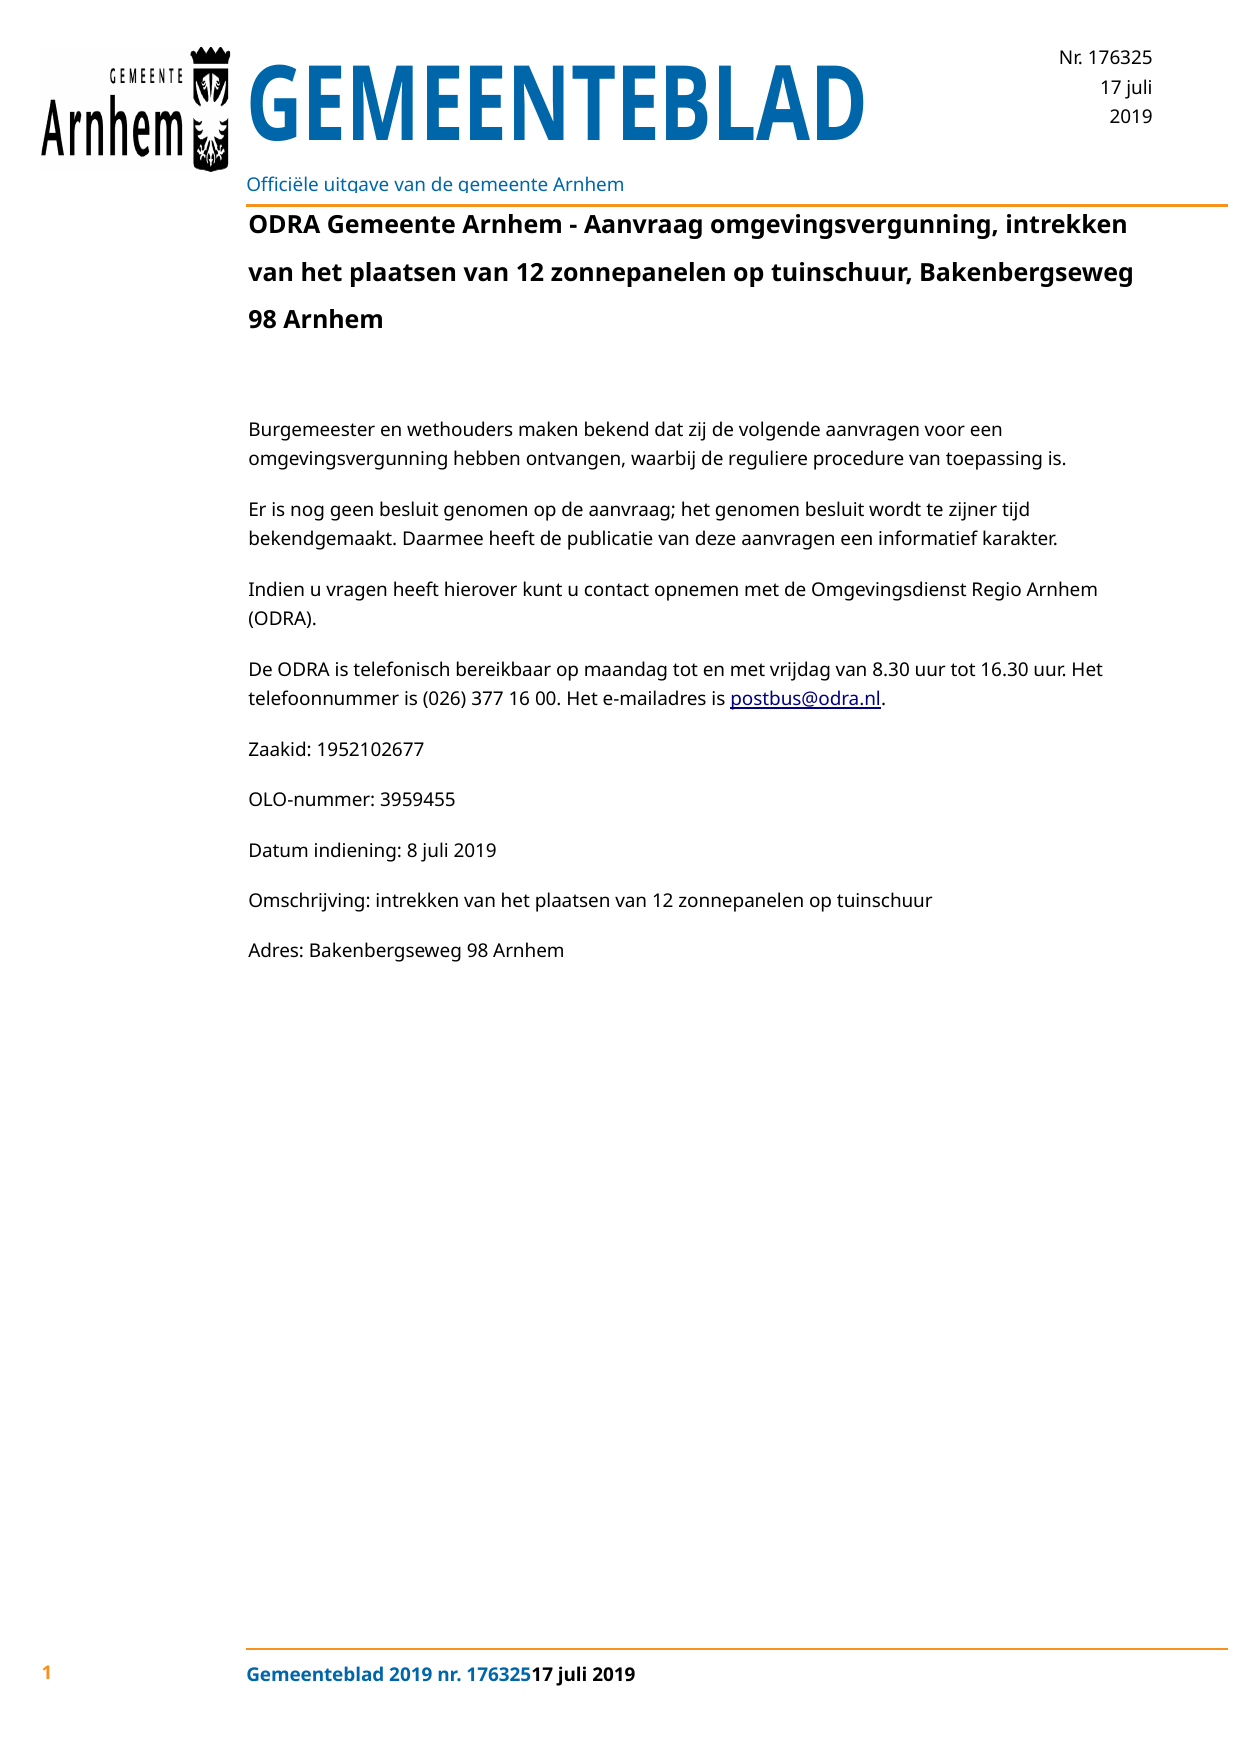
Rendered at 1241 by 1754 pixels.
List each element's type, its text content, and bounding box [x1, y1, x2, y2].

text De ODRA is telefonisch bereikbaar op maandag tot en met vrijdag van 8.30 uur tot 16.30 uur. Het telefoonnummer is (026) 377 16 00. Het e-mailadres is postbus@odra.nl. [248, 656, 1152, 711]
text Datum indiening: 8 juli 2019 [248, 837, 1152, 862]
text Omschrijving: intrekken van het plaatsen van 12 zonnepanelen op tuinschuur [248, 887, 1152, 913]
picture [41, 47, 231, 172]
text Adres: Bakenbergseweg 98 Arnhem [248, 938, 1152, 963]
text Er is nog geen besluit genomen op de aanvraag; het genomen besluit wordt te zijner tijd bekendgemaakt. Daarmee heeft de publicatie van deze aanvragen een informatief karakter. [248, 496, 1152, 551]
text Burgemeester en wethouders maken bekend dat zij de volgende aanvragen voor een omgevingsvergunning hebben ontvangen, waarbij de reguliere procedure van toepassing is. [248, 416, 1152, 471]
text Zaakid: 1952102677 [248, 736, 1152, 762]
text Indien u vragen heeft hierover kunt u contact opnemen met de Omgevingsdienst Regio Arnhem (ODRA). [248, 576, 1152, 631]
text OLO-nummer: 3959455 [248, 786, 1152, 812]
text ODRA Gemeente Arnhem - Aanvraag omgevingsvergunning, intrekken van het plaatsen van 12 zonnepanelen op tuinschuur, Bakenbergseweg 98 Arnhem [248, 207, 1152, 336]
